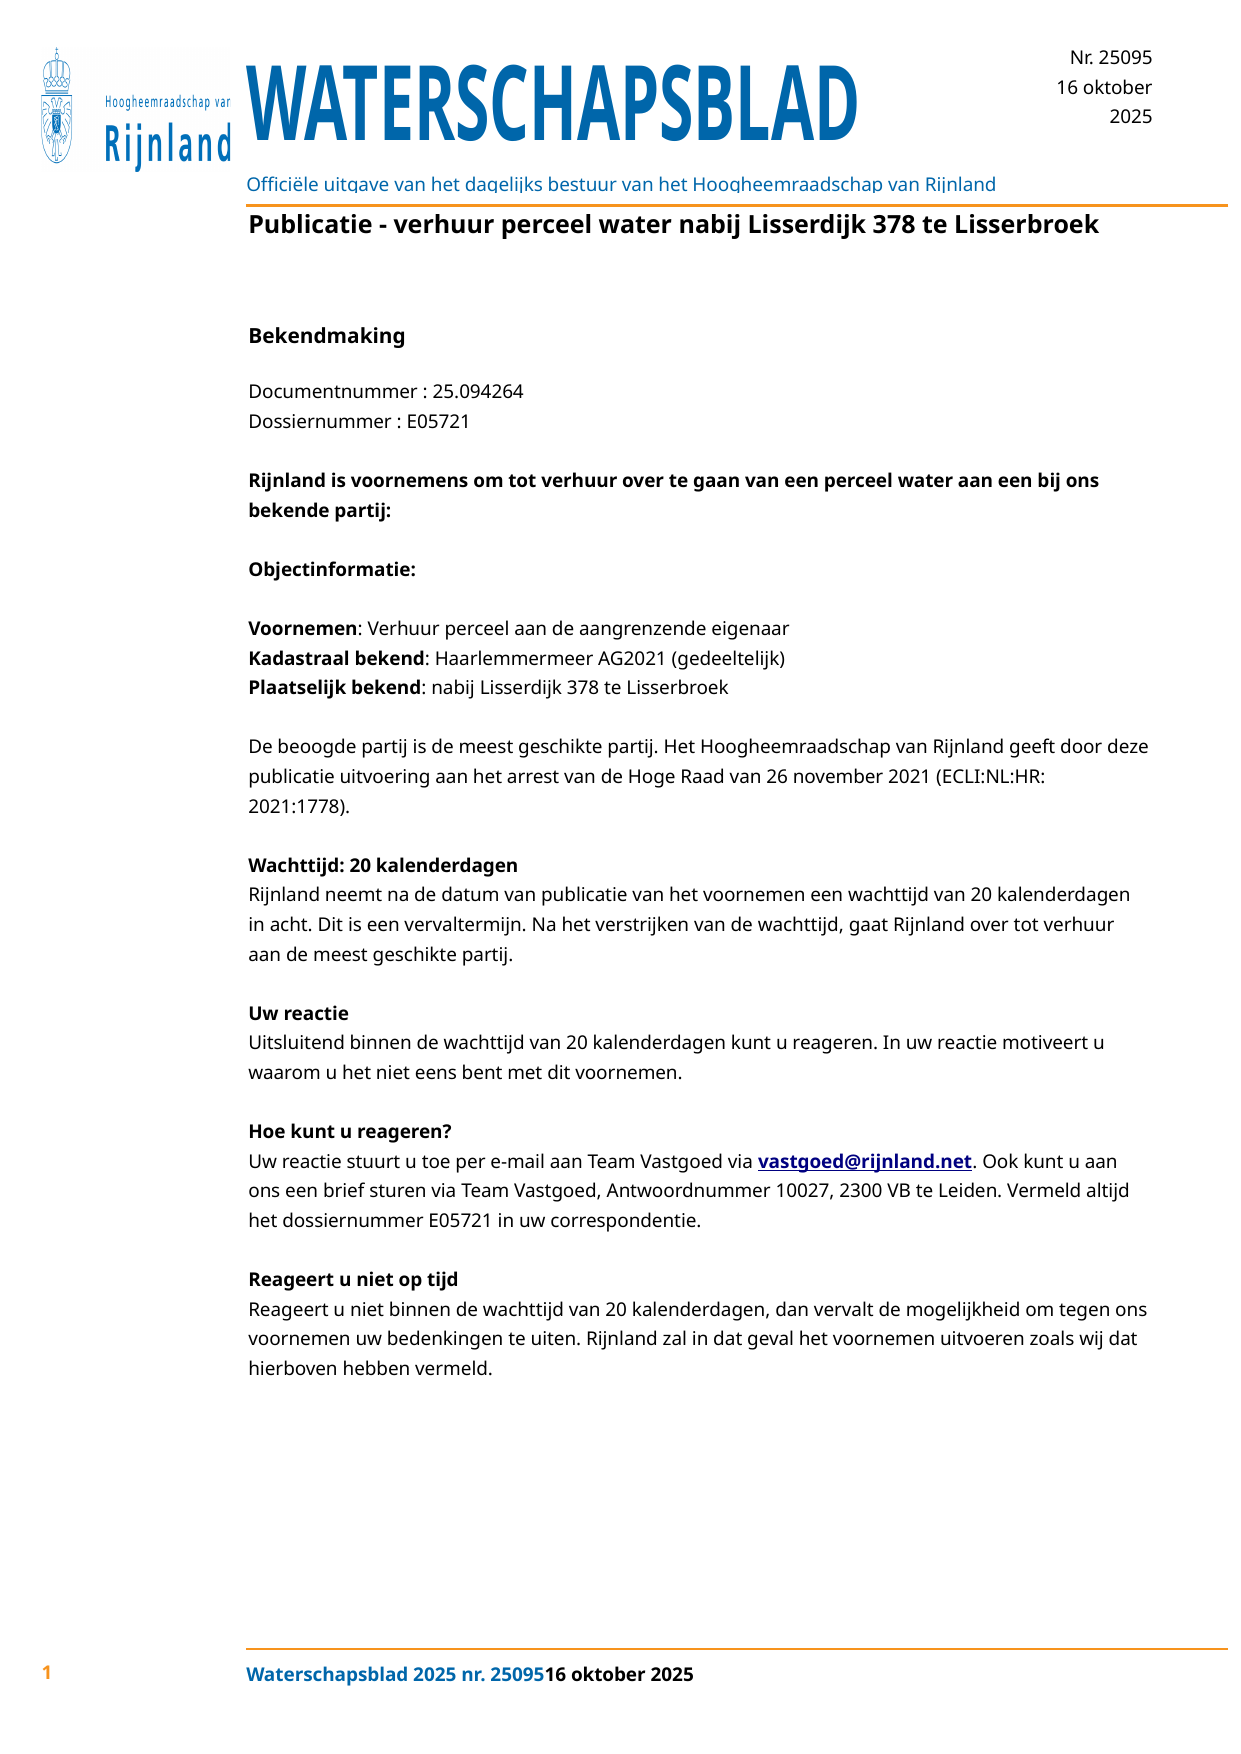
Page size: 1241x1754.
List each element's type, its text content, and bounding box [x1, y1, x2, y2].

text Kadastraal bekend: Haarlemmermeer AG2021 (gedeeltelijk) [248, 645, 1152, 671]
text Documentnummer : 25.094264 [248, 379, 1152, 404]
text Wachttijd: 20 kalenderdagen [248, 852, 1152, 878]
text Reageert u niet op tijd [248, 1266, 1152, 1292]
text Objectinformatie: [248, 556, 1152, 582]
text Uw reactie [248, 1000, 1152, 1026]
text Uitsluitend binnen de wachttijd van 20 kalenderdagen kunt u reageren. In uw reactie motiveert u waarom u het niet eens bent met dit voornemen. [248, 1029, 1152, 1085]
text Plaatselijk bekend: nabij Lisserdijk 378 te Lisserbroek [248, 674, 1152, 700]
text Hoe kunt u reageren? [248, 1118, 1152, 1144]
picture [41, 47, 231, 172]
text Rijnland is voornemens om tot verhuur over te gaan van een perceel water aan een bij ons bekende partij: [248, 467, 1152, 523]
text Voornemen: Verhuur perceel aan de aangrenzende eigenaar [248, 615, 1152, 641]
text Bekendmaking [248, 321, 1152, 349]
text Uw reactie stuurt u toe per e-mail aan Team Vastgoed via vastgoed@rijnland.net. Ook kunt u aan ons een brief sturen via Team Vastgoed, Antwoordnummer 10027, 2300 VB te Leiden. Vermeld altijd het dossiernummer E05721 in uw correspondentie. [248, 1148, 1152, 1233]
text Publicatie - verhuur perceel water nabij Lisserdijk 378 te Lisserbroek [248, 207, 1152, 241]
text Reageert u niet binnen de wachttijd van 20 kalenderdagen, dan vervalt de mogelijkheid om tegen ons voornemen uw bedenkingen te uiten. Rijnland zal in dat geval het voornemen uitvoeren zoals wij dat hierboven hebben vermeld. [248, 1296, 1152, 1381]
text Rijnland neemt na de datum van publicatie van het voornemen een wachttijd van 20 kalenderdagen in acht. Dit is een vervaltermijn. Na het verstrijken van de wachttijd, gaat Rijnland over tot verhuur aan de meest geschikte partij. [248, 882, 1152, 967]
text Dossiernummer : E05721 [248, 408, 1152, 434]
text De beoogde partij is de meest geschikte partij. Het Hoogheemraadschap van Rijnland geeft door deze publicatie uitvoering aan het arrest van de Hoge Raad van 26 november 2021 (ECLI:NL:HR: 2021:1778). [248, 734, 1152, 819]
